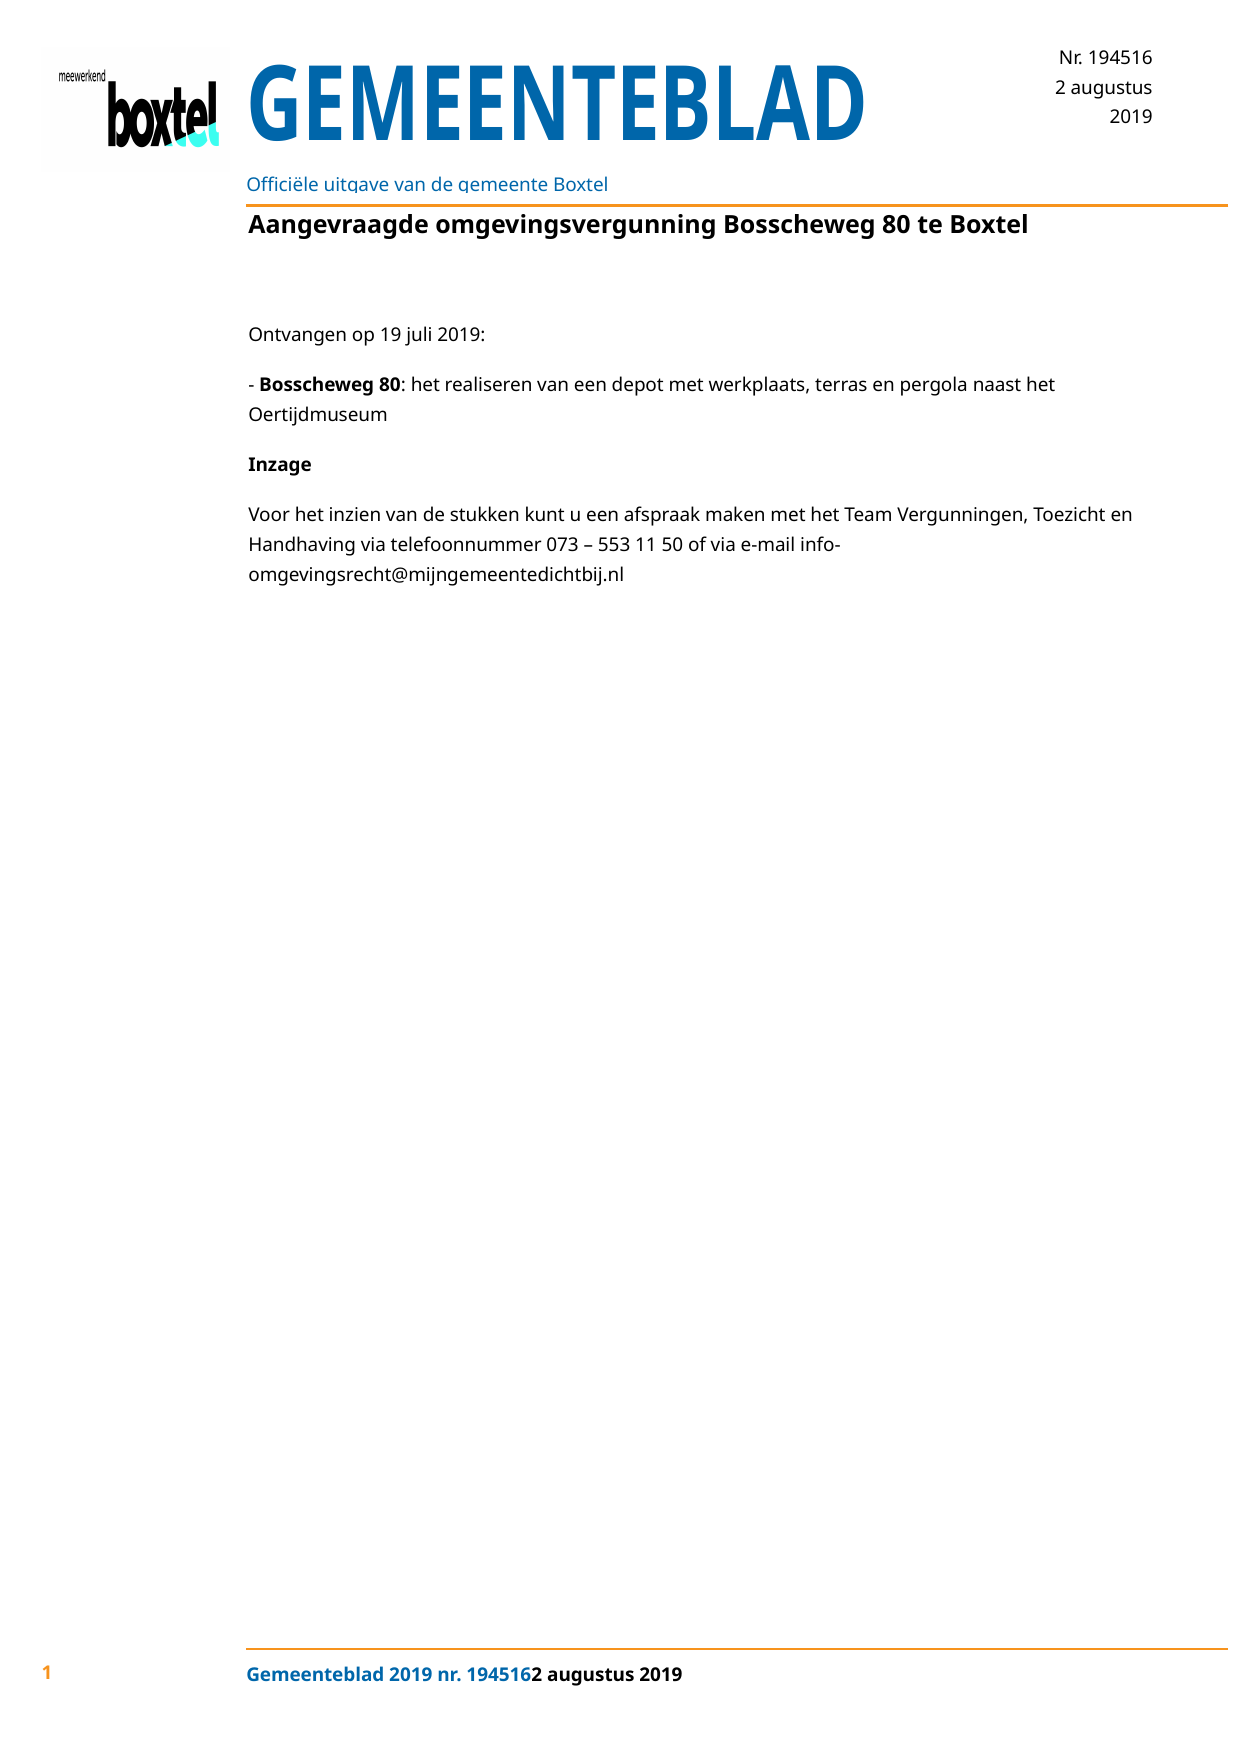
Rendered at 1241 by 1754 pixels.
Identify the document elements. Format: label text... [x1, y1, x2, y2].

text Aangevraagde omgevingsvergunning Bosscheweg 80 te Boxtel [248, 207, 1152, 241]
text Inzage [248, 451, 1152, 477]
text - Bosscheweg 80: het realiseren van een depot met werkplaats, terras en pergola naast het Oertijdmuseum [248, 371, 1152, 426]
text Ontvangen op 19 juli 2019: [248, 321, 1152, 346]
picture [41, 47, 231, 172]
text Voor het inzien van de stukken kunt u een afspraak maken met het Team Vergunningen, Toezicht en Handhaving via telefoonnummer 073 – 553 11 50 of via e-mail info-omgevingsrecht@mijngemeentedichtbij.nl [248, 502, 1152, 586]
